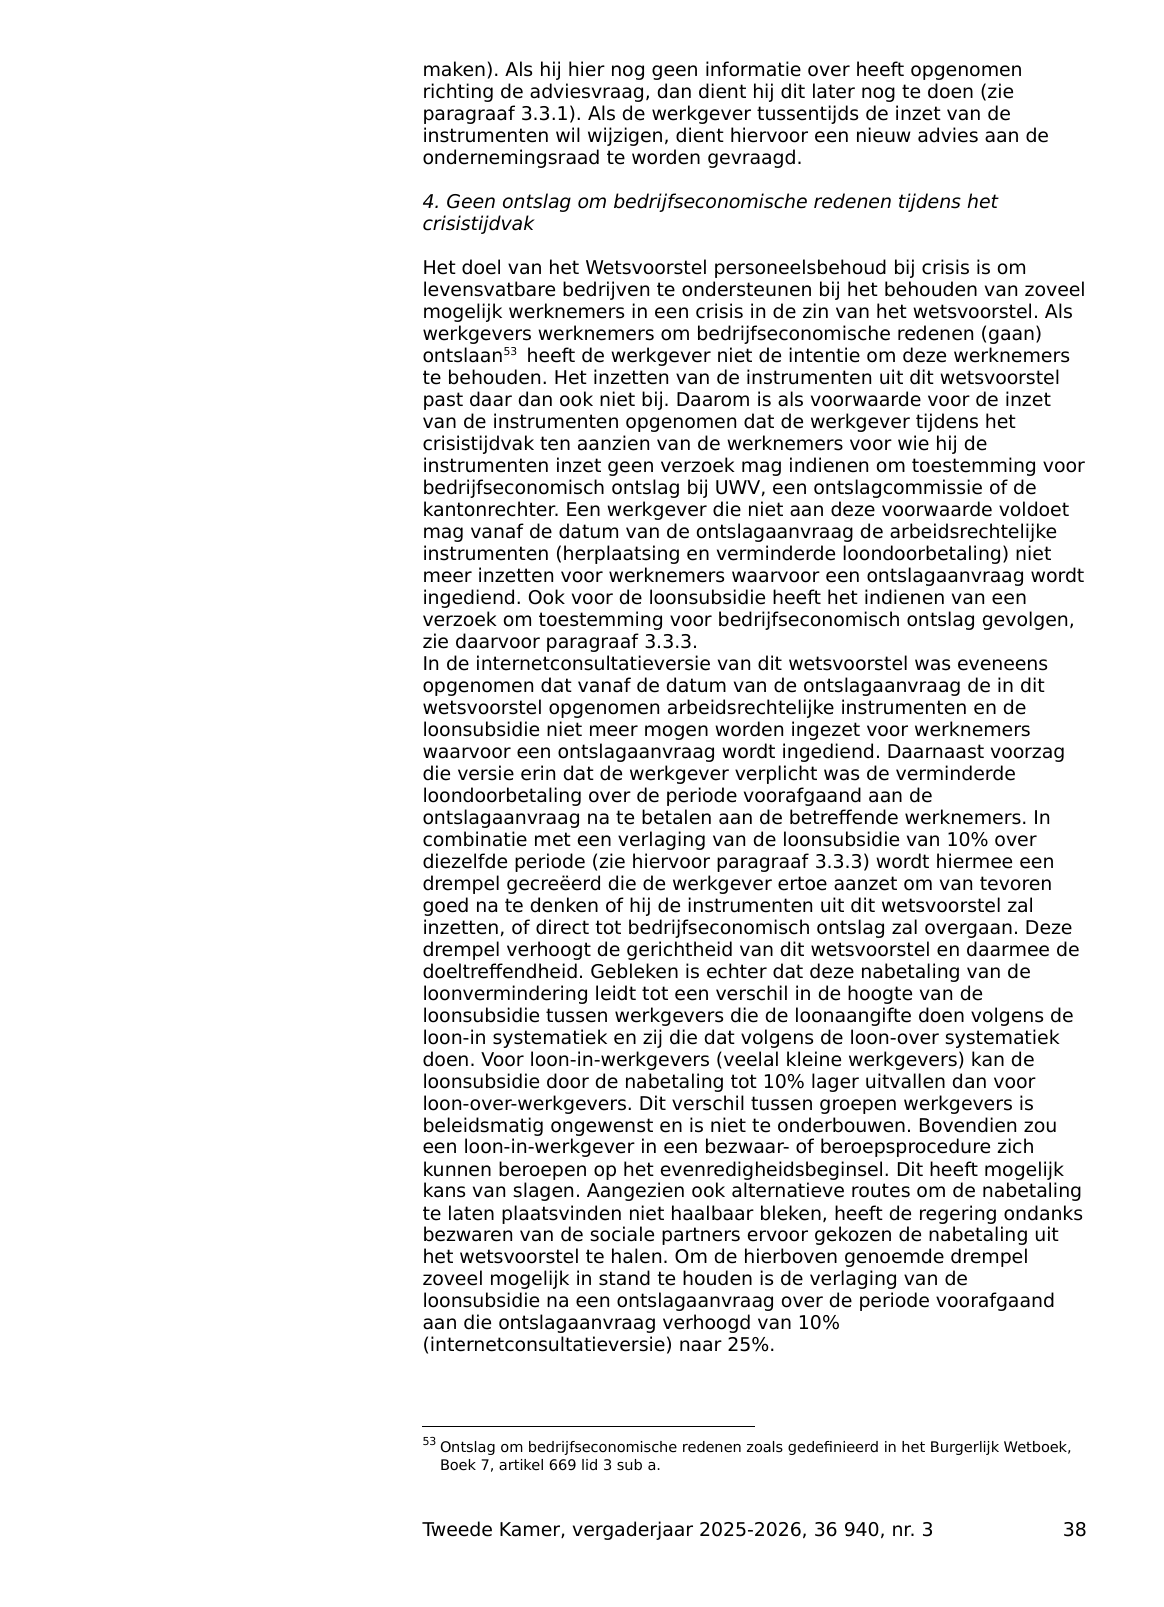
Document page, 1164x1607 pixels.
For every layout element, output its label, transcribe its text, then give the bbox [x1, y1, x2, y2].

text Het doel van het Wetsvoorstel personeelsbehoud bij crisis is om levensvatbare bedrijven te ondersteunen bij het behouden van zoveel mogelijk werknemers in een crisis in de zin van het wetsvoorstel. Als werkgevers werknemers om bedrijfseconomische redenen (gaan) ontslaan heeft de werkgever niet de intentie om deze werknemers te behouden. Het inzetten van de instrumenten uit dit wetsvoorstel past daar dan ook niet bij. Daarom is als voorwaarde voor de inzet van de instrumenten opgenomen dat de werkgever tijdens het crisistijdvak ten aanzien van de werknemers voor wie hij de instrumenten inzet geen verzoek mag indienen om toestemming voor bedrijfseconomisch ontslag bij UWV, een ontslagcommissie of de kantonrechter. Een werkgever die niet aan deze voorwaarde voldoet mag vanaf de datum van de ontslagaanvraag de arbeidsrechtelijke instrumenten (herplaatsing en verminderde loondoorbetaling) niet meer inzetten voor werknemers waarvoor een ontslagaanvraag wordt ingediend. Ook voor de loonsubsidie heeft het indienen van een verzoek om toestemming voor bedrijfseconomisch ontslag gevolgen, zie daarvoor paragraaf 3.3.3. [422, 257, 1087, 653]
subtitle 4. Geen ontslag om bedrijfseconomische redenen tijdens het crisistijdvak [422, 191, 1087, 235]
text Ontslag om bedrijfseconomische redenen zoals gedefinieerd in het Burgerlijk Wetboek, Boek 7, artikel 669 lid 3 sub a. [422, 1435, 1087, 1474]
text maken). Als hij hier nog geen informatie over heeft opgenomen richting de adviesvraag, dan dient hij dit later nog te doen (zie paragraaf 3.3.1). Als de werkgever tussentijds de inzet van de instrumenten wil wijzigen, dient hiervoor een nieuw advies aan de ondernemingsraad te worden gevraagd. [422, 59, 1087, 169]
text In de internetconsultatieversie van dit wetsvoorstel was eveneens opgenomen dat vanaf de datum van de ontslagaanvraag de in dit wetsvoorstel opgenomen arbeidsrechtelijke instrumenten en de loonsubsidie niet meer mogen worden ingezet voor werknemers waarvoor een ontslagaanvraag wordt ingediend. Daarnaast voorzag die versie erin dat de werkgever verplicht was de verminderde loondoorbetaling over de periode voorafgaand aan de ontslagaanvraag na te betalen aan de betreffende werknemers. In combinatie met een verlaging van de loonsubsidie van 10% over diezelfde periode (zie hiervoor paragraaf 3.3.3) wordt hiermee een drempel gecreëerd die de werkgever ertoe aanzet om van tevoren goed na te denken of hij de instrumenten uit dit wetsvoorstel zal inzetten, of direct tot bedrijfseconomisch ontslag zal overgaan. Deze drempel verhoogt de gerichtheid van dit wetsvoorstel en daarmee de doeltreffendheid. Gebleken is echter dat deze nabetaling van de loonvermindering leidt tot een verschil in de hoogte van de loonsubsidie tussen werkgevers die de loonaangifte doen volgens de loon-in systematiek en zij die dat volgens de loon-over systematiek doen. Voor loon-in-werkgevers (veelal kleine werkgevers) kan de loonsubsidie door de nabetaling tot 10% lager uitvallen dan voor loon-over-werkgevers. Dit verschil tussen groepen werkgevers is beleidsmatig ongewenst en is niet te onderbouwen. Bovendien zou een loon-in-werkgever in een bezwaar- of beroepsprocedure zich kunnen beroepen op het evenredigheidsbeginsel. Dit heeft mogelijk kans van slagen. Aangezien ook alternatieve routes om de nabetaling te laten plaatsvinden niet haalbaar bleken, heeft de regering ondanks bezwaren van de sociale partners ervoor gekozen de nabetaling uit het wetsvoorstel te halen. Om de hierboven genoemde drempel zoveel mogelijk in stand te houden is de verlaging van de loonsubsidie na een ontslagaanvraag over de periode voorafgaand aan die ontslagaanvraag verhoogd van 10% (internetconsultatieversie) naar 25%. [422, 653, 1087, 1356]
